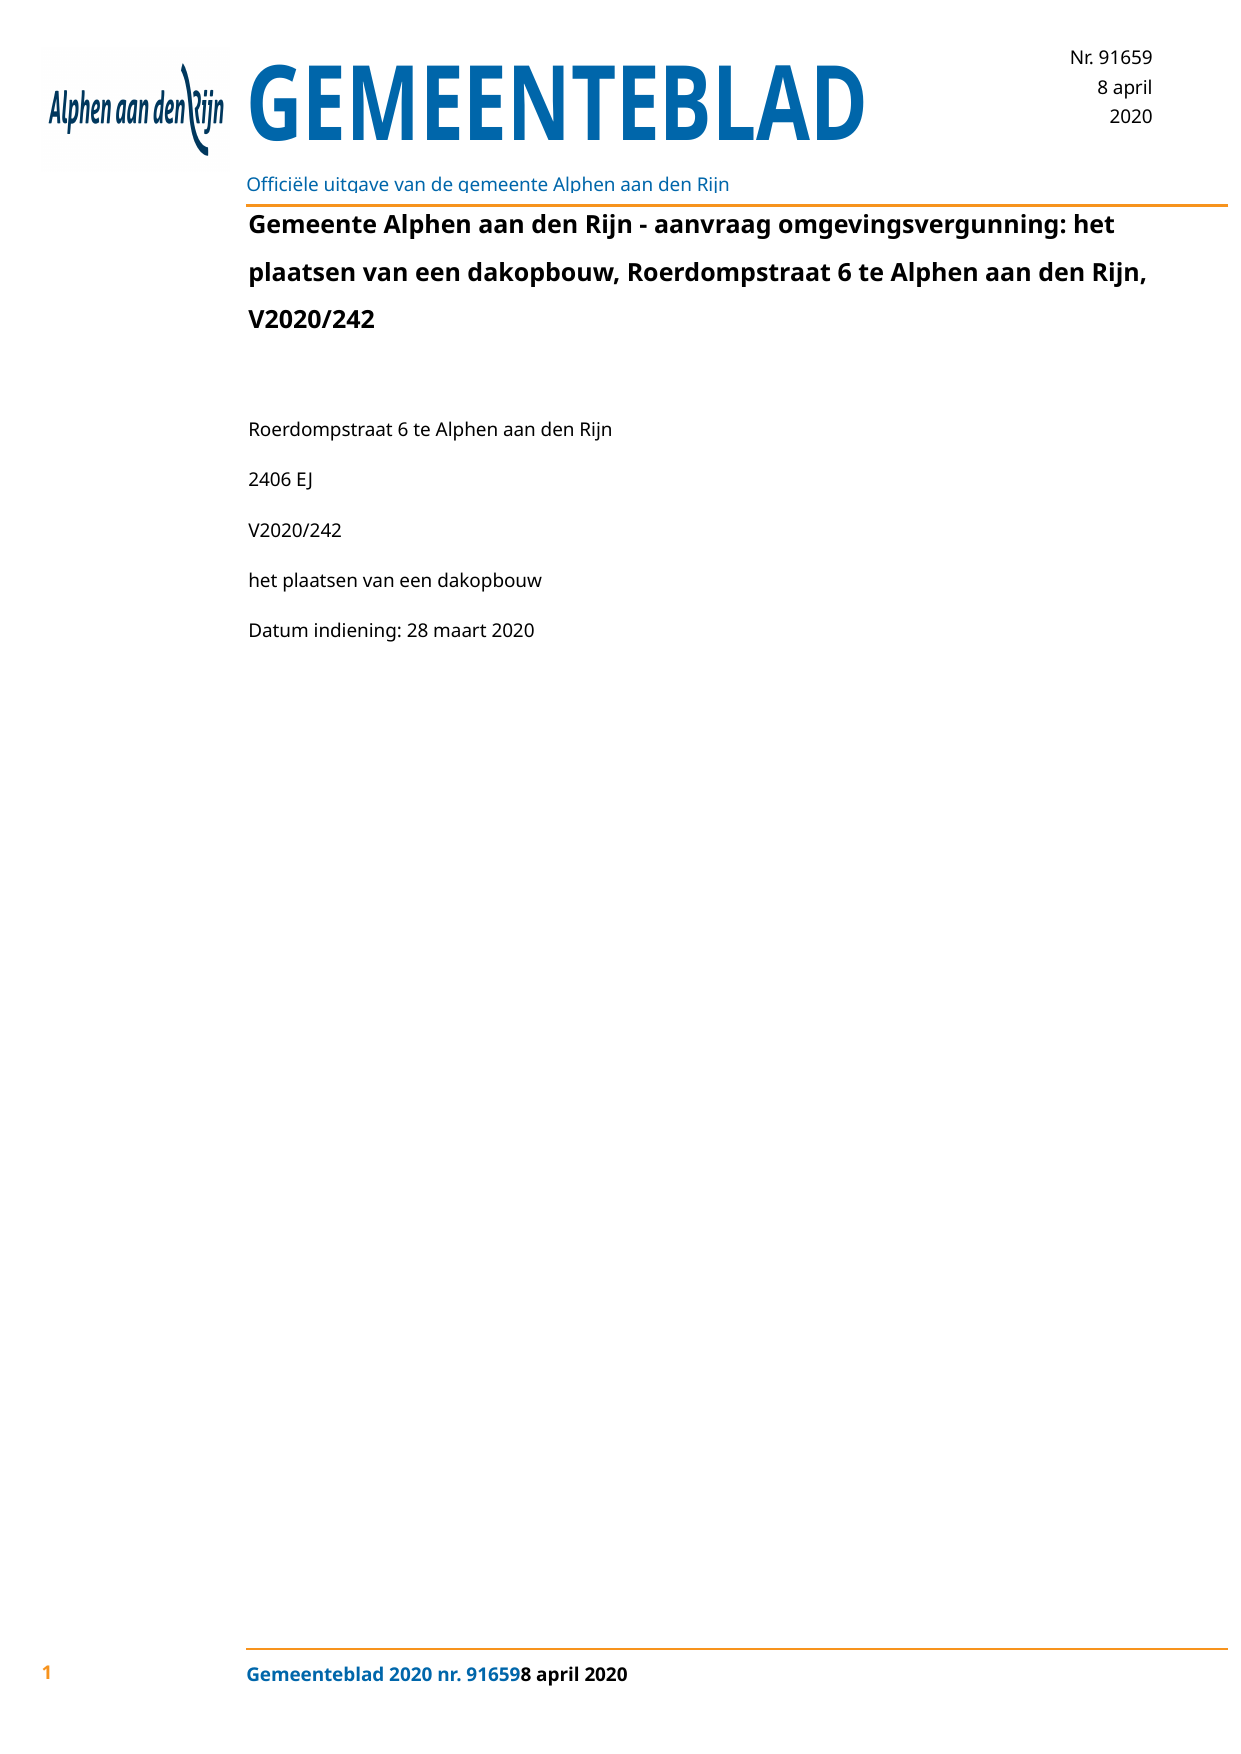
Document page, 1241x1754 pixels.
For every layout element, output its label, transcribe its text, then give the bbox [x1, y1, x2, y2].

text Gemeente Alphen aan den Rijn - aanvraag omgevingsvergunning: het plaatsen van een dakopbouw, Roerdompstraat 6 te Alphen aan den Rijn, V2020/242 [248, 207, 1152, 336]
picture [41, 47, 231, 172]
text Datum indiening: 28 maart 2020 [248, 618, 1152, 643]
text Roerdompstraat 6 te Alphen aan den Rijn [248, 416, 1152, 442]
text V2020/242 [248, 517, 1152, 542]
text 2406 EJ [248, 466, 1152, 492]
text het plaatsen van een dakopbouw [248, 567, 1152, 593]
